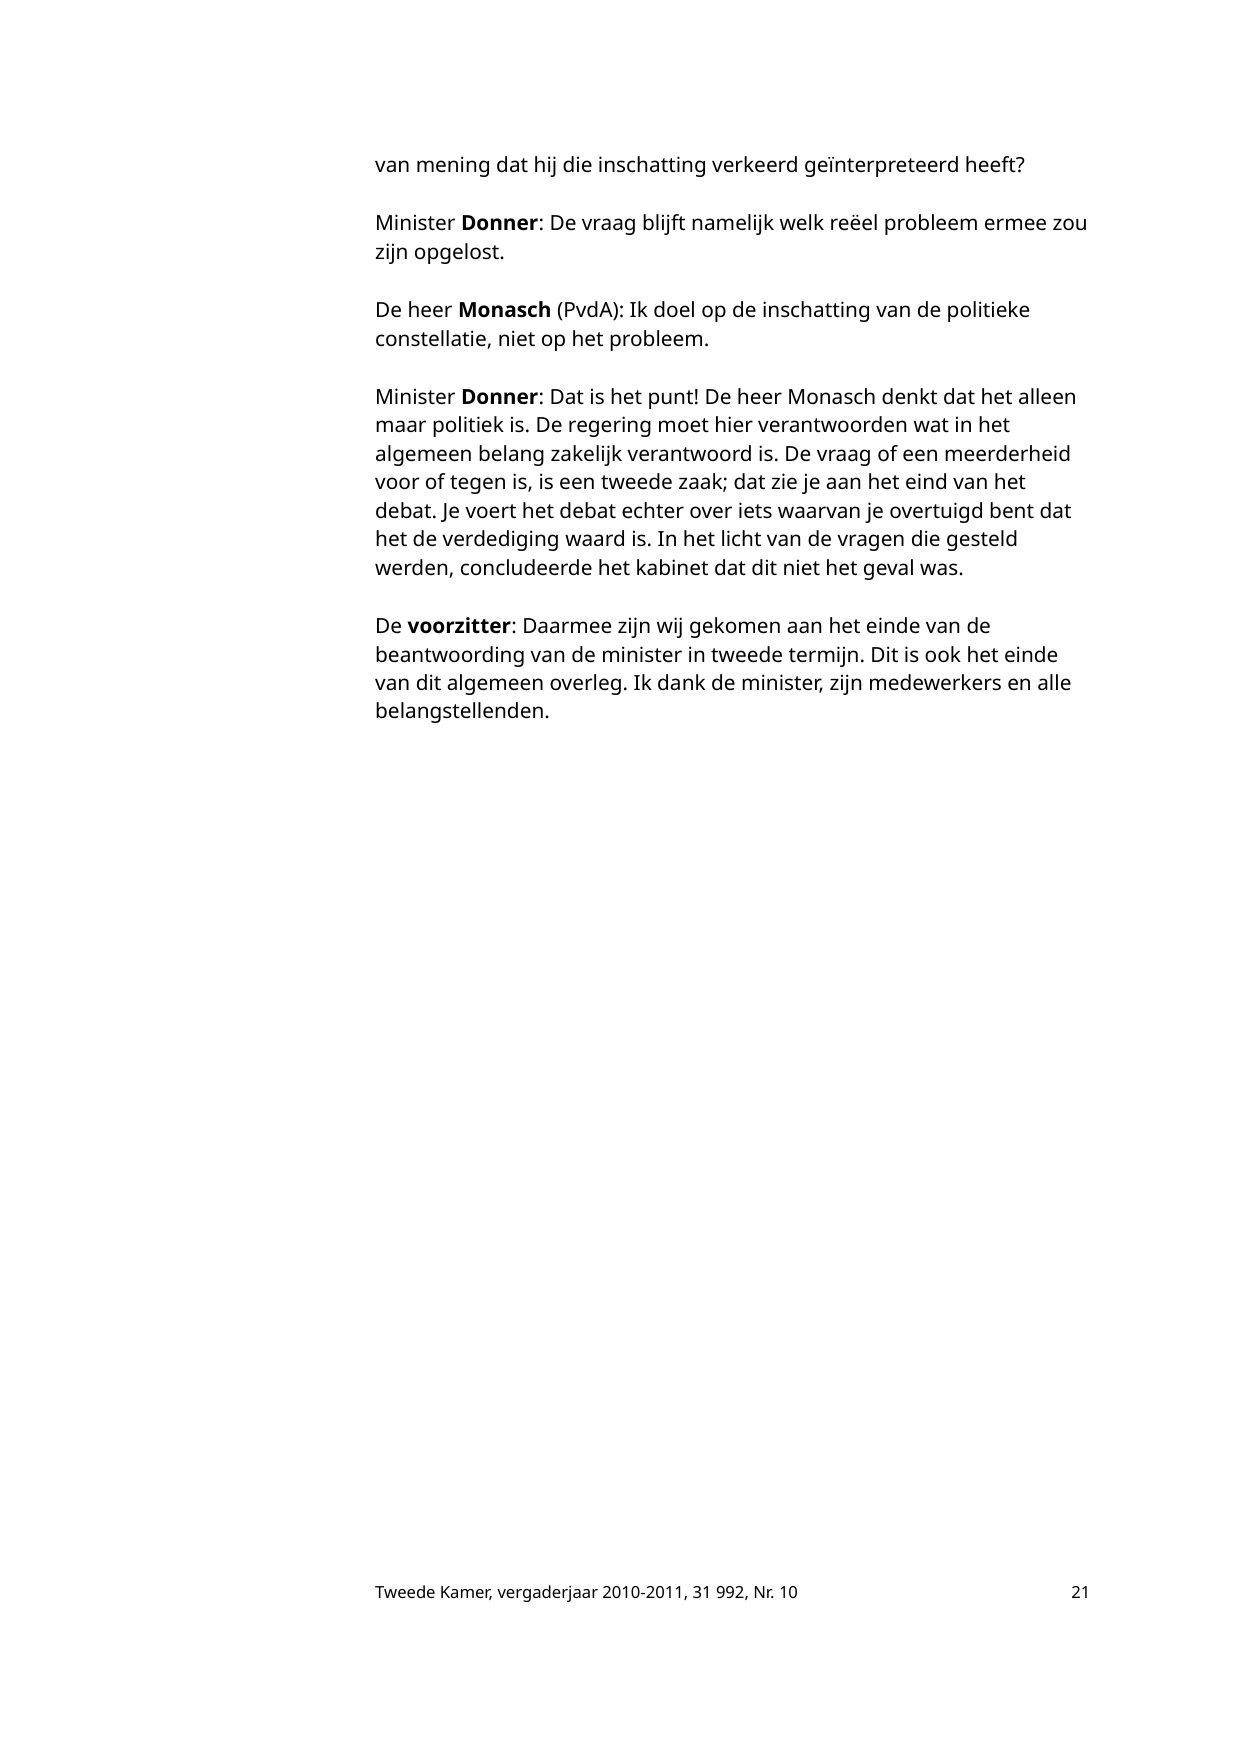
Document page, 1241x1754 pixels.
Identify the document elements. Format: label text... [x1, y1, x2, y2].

text van mening dat hij die inschatting verkeerd geïnterpreteerd heeft? [375, 150, 1090, 178]
text De heer Monasch (PvdA): Ik doel op de inschatting van de politieke constellatie, niet op het probleem. [375, 295, 1090, 352]
text Minister Donner: Dat is het punt! De heer Monasch denkt dat het alleen maar politiek is. De regering moet hier verantwoorden wat in het algemeen belang zakelijk verantwoord is. De vraag of een meerderheid voor of tegen is, is een tweede zaak; dat zie je aan het eind van het debat. Je voert het debat echter over iets waarvan je overtuigd bent dat het de verdediging waard is. In het licht van de vragen die gesteld werden, concludeerde het kabinet dat dit niet het geval was. [375, 382, 1090, 581]
text Minister Donner: De vraag blijft namelijk welk reëel probleem ermee zou zijn opgelost. [375, 208, 1090, 265]
text De voorzitter: Daarmee zijn wij gekomen aan het einde van de beantwoording van de minister in tweede termijn. Dit is ook het einde van dit algemeen overleg. Ik dank de minister, zijn medewerkers en alle belangstellenden. [375, 611, 1090, 725]
